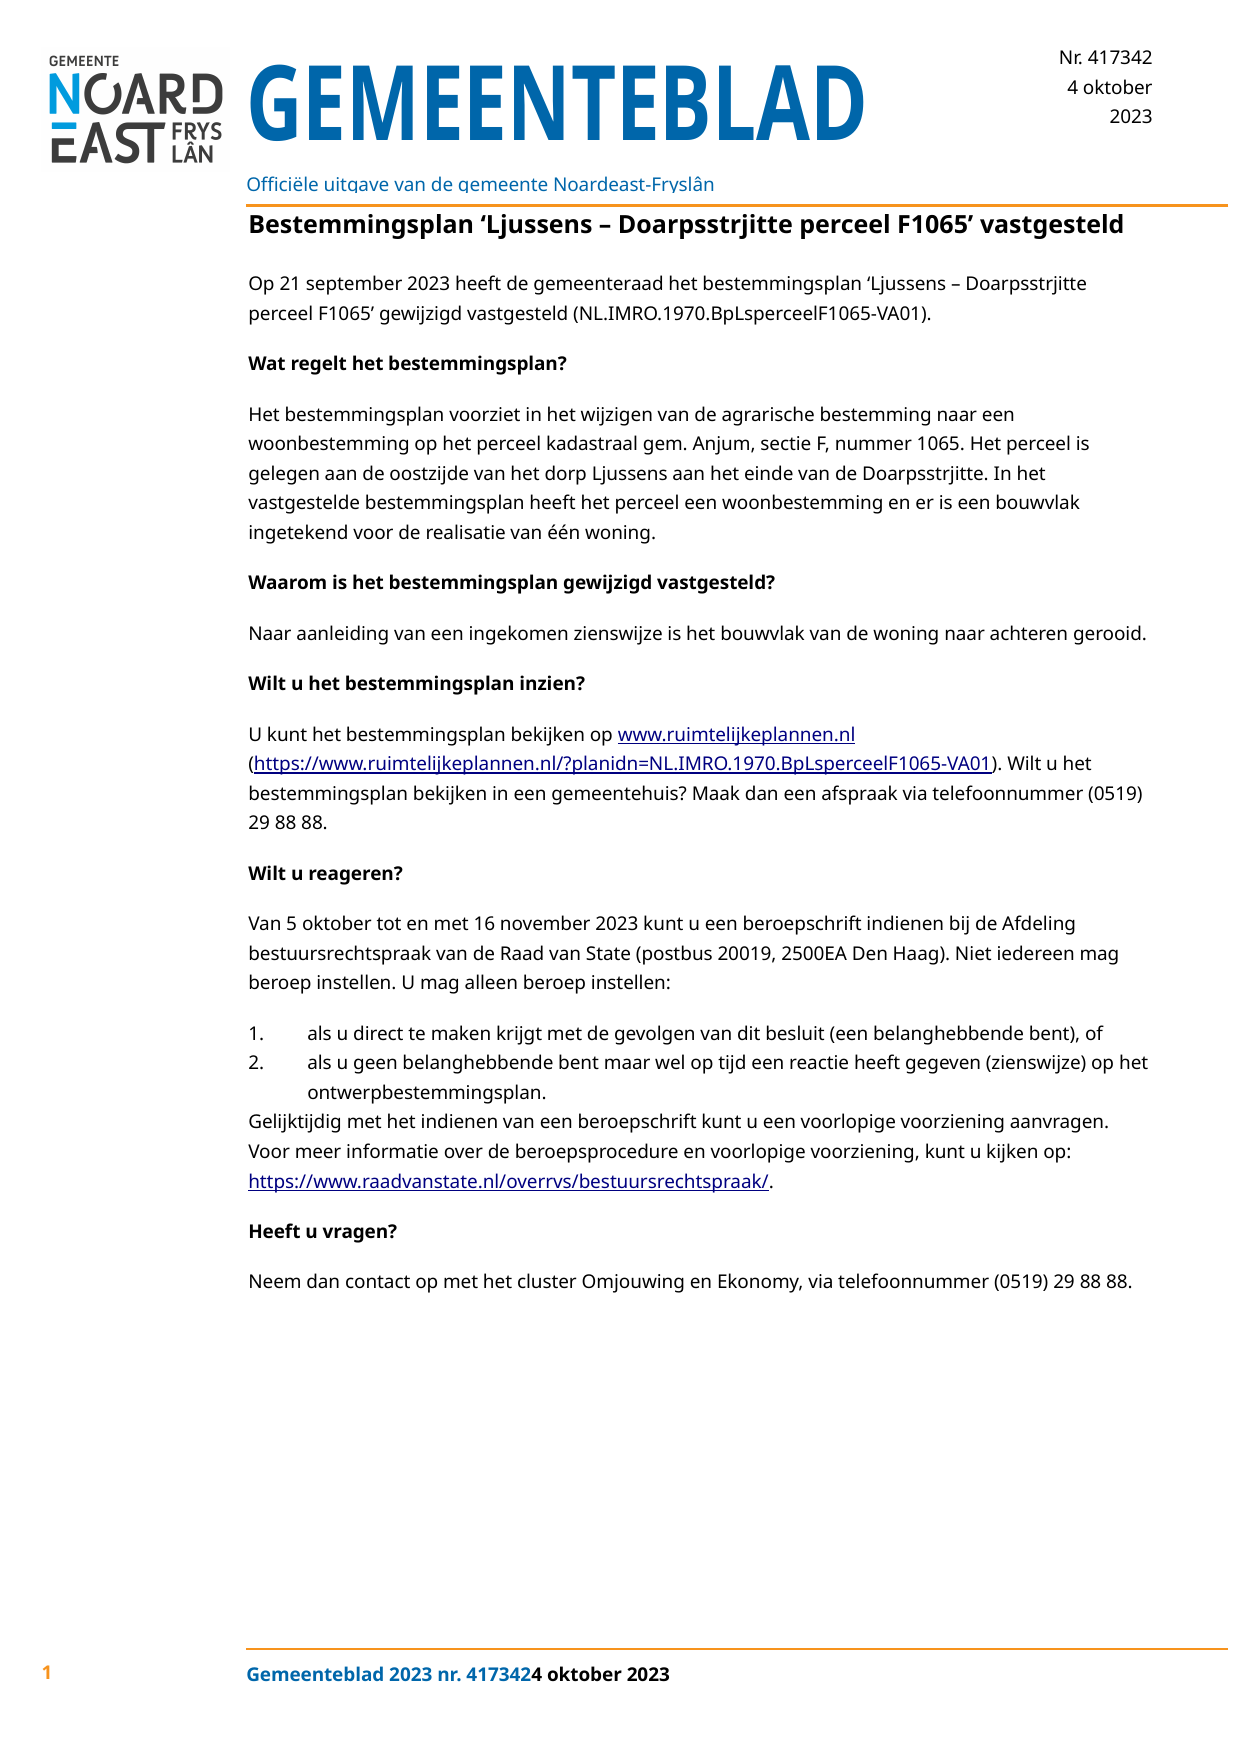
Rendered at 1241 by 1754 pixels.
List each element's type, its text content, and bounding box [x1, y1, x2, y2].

text Bestemmingsplan ‘Ljussens – Doarpsstrjitte perceel F1065’ vastgesteld [248, 207, 1152, 241]
picture [41, 47, 231, 172]
text U kunt het bestemmingsplan bekijken op www.ruimtelijkeplannen.nl (https://www.ruimtelijkeplannen.nl/?planidn=NL.IMRO.1970.BpLsperceelF1065-VA01). Wilt u het bestemmingsplan bekijken in een gemeentehuis? Maak dan een afspraak via telefoonnummer (0519) 29 88 88. [248, 721, 1152, 835]
text Op 21 september 2023 heeft de gemeenteraad het bestemmingsplan ‘Ljussens – Doarpsstrjitte perceel F1065’ gewijzigd vastgesteld (NL.IMRO.1970.BpLsperceelF1065-VA01). [248, 270, 1152, 326]
text Gelijktijdig met het indienen van een beroepschrift kunt u een voorlopige voorziening aanvragen. Voor meer informatie over de beroepsprocedure en voorlopige voorziening, kunt u kijken op: https://www.raadvanstate.nl/overrvs/bestuursrechtspraak/. [248, 1109, 1152, 1193]
text Naar aanleiding van een ingekomen zienswijze is het bouwvlak van de woning naar achteren gerooid. [248, 620, 1152, 646]
text Wilt u reageren? [248, 860, 1152, 886]
list als u geen belanghebbende bent maar wel op tijd een reactie heeft gegeven (zienswijze) op het ontwerpbestemmingsplan. [248, 1049, 1152, 1105]
text Neem dan contact op met het cluster Omjouwing en Ekonomy, via telefoonnummer (0519) 29 88 88. [248, 1269, 1152, 1294]
text Waarom is het bestemmingsplan gewijzigd vastgesteld? [248, 569, 1152, 595]
text Heeft u vragen? [248, 1218, 1152, 1244]
list als u direct te maken krijgt met de gevolgen van dit besluit (een belanghebbende bent), of [248, 1020, 1152, 1046]
text Wat regelt het bestemmingsplan? [248, 350, 1152, 376]
text Van 5 oktober tot en met 16 november 2023 kunt u een beroepschrift indienen bij de Afdeling bestuursrechtspraak van de Raad van State (postbus 20019, 2500EA Den Haag). Niet iedereen mag beroep instellen. U mag alleen beroep instellen: [248, 910, 1152, 995]
text Het bestemmingsplan voorziet in het wijzigen van de agrarische bestemming naar een woonbestemming op het perceel kadastraal gem. Anjum, sectie F, nummer 1065. Het perceel is gelegen aan de oostzijde van het dorp Ljussens aan het einde van de Doarpsstrjitte. In het vastgestelde bestemmingsplan heeft het perceel een woonbestemming en er is een bouwvlak ingetekend voor de realisatie van één woning. [248, 401, 1152, 545]
text Wilt u het bestemmingsplan inzien? [248, 670, 1152, 696]
